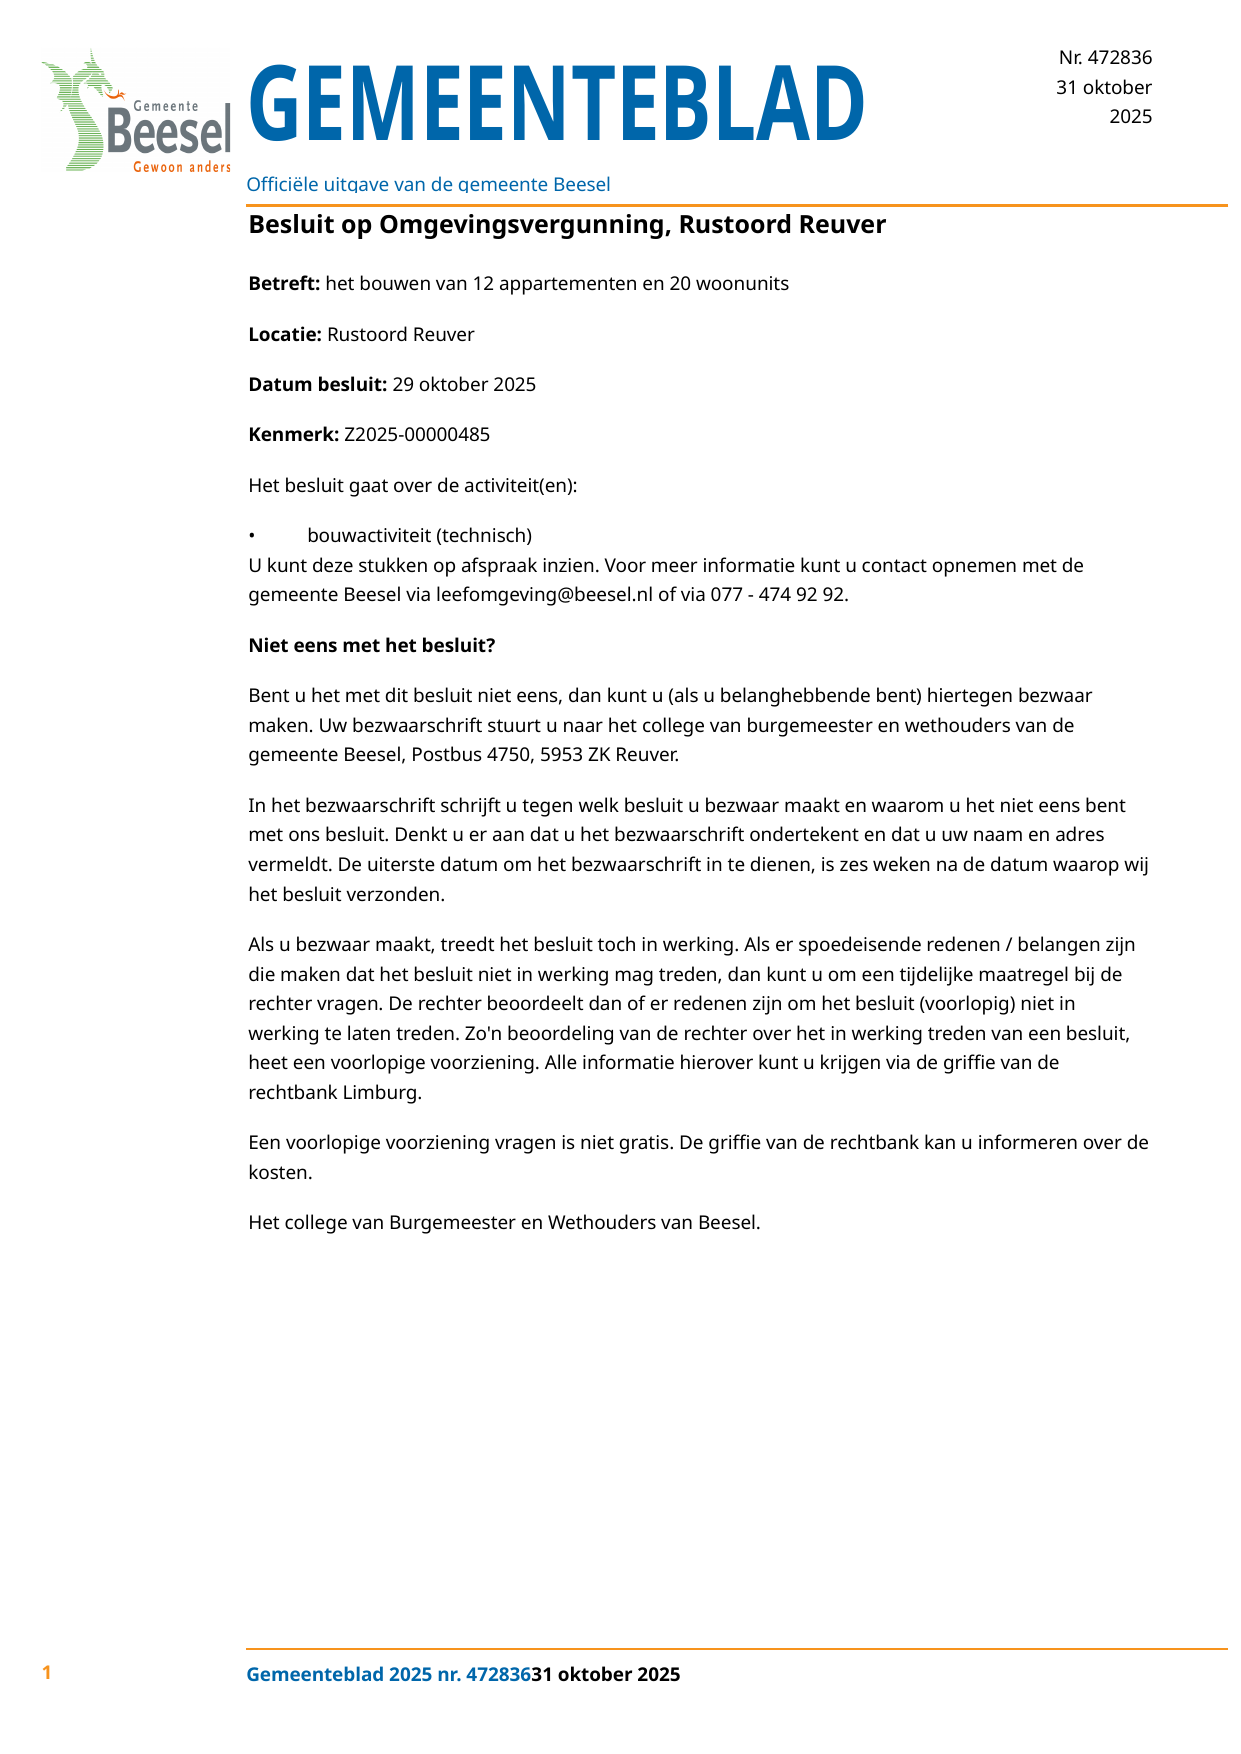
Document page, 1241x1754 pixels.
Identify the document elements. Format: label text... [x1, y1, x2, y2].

text Besluit op Omgevingsvergunning, Rustoord Reuver [248, 207, 1152, 241]
text Bent u het met dit besluit niet eens, dan kunt u (als u belanghebbende bent) hiertegen bezwaar maken. Uw bezwaarschrift stuurt u naar het college van burgemeester en wethouders van de gemeente Beesel, Postbus 4750, 5953 ZK Reuver. [248, 682, 1152, 767]
picture [41, 47, 231, 172]
text Het college van Burgemeester en Wethouders van Beesel. [248, 1209, 1152, 1235]
text Locatie: Rustoord Reuver [248, 321, 1152, 346]
text Als u bezwaar maakt, treedt het besluit toch in werking. Als er spoedeisende redenen / belangen zijn die maken dat het besluit niet in werking mag treden, dan kunt u om een tijdelijke maatregel bij de rechter vragen. De rechter beoordeelt dan of er redenen zijn om het besluit (voorlopig) niet in werking te laten treden. Zo'n beoordeling van de rechter over het in werking treden van een besluit, heet een voorlopige voorziening. Alle informatie hierover kunt u krijgen via de griffie van de rechtbank Limburg. [248, 931, 1152, 1105]
text Betreft: het bouwen van 12 appartementen en 20 woonunits [248, 270, 1152, 296]
text Het besluit gaat over de activiteit(en): [248, 472, 1152, 498]
text Kenmerk: Z2025-00000485 [248, 422, 1152, 447]
text Niet eens met het besluit? [248, 632, 1152, 658]
text In het bezwaarschrift schrijft u tegen welk besluit u bezwaar maakt en waarom u het niet eens bent met ons besluit. Denkt u er aan dat u het bezwaarschrift ondertekent en dat u uw naam en adres vermeldt. De uiterste datum om het bezwaarschrift in te dienen, is zes weken na de datum waarop wij het besluit verzonden. [248, 792, 1152, 906]
text U kunt deze stukken op afspraak inzien. Voor meer informatie kunt u contact opnemen met de gemeente Beesel via leefomgeving@beesel.nl of via 077 - 474 92 92. [248, 552, 1152, 607]
list bouwactiviteit (technisch) [248, 522, 1152, 548]
text Een voorlopige voorziening vragen is niet gratis. De griffie van de rechtbank kan u informeren over de kosten. [248, 1129, 1152, 1185]
text Datum besluit: 29 oktober 2025 [248, 371, 1152, 397]
